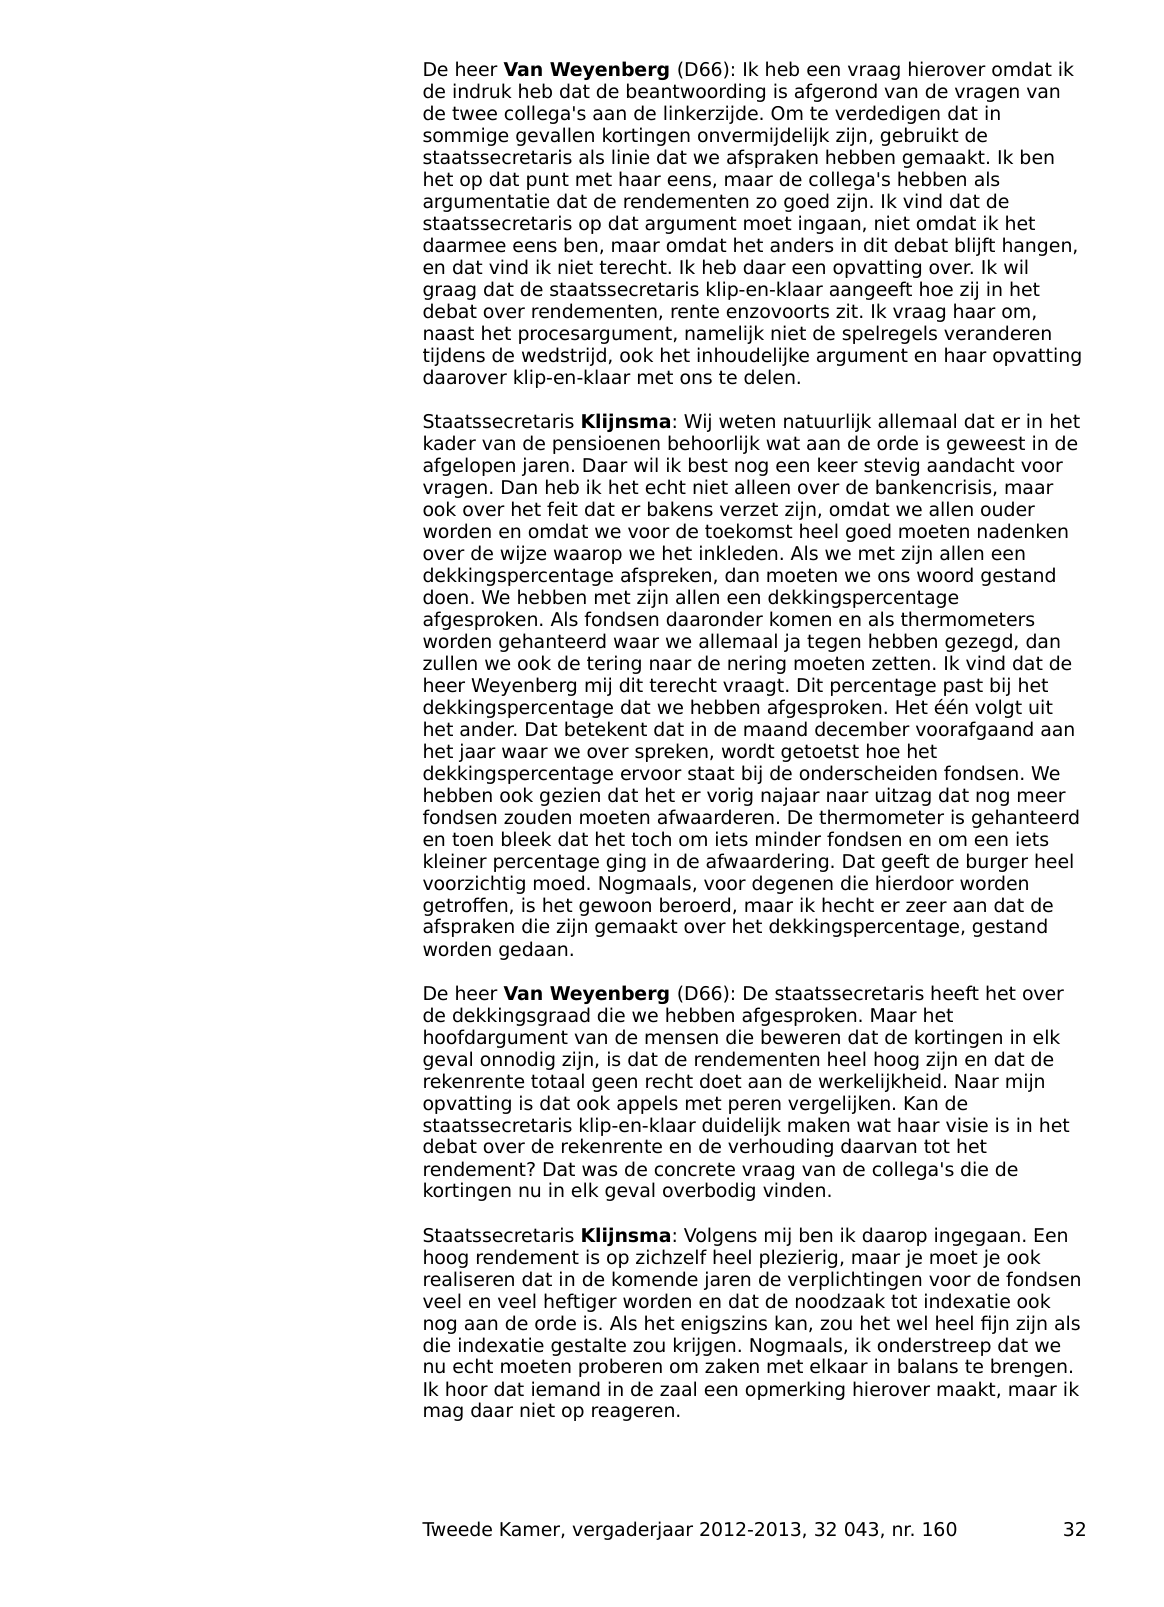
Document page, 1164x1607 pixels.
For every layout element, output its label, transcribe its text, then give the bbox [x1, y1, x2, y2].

text De heer Van Weyenberg (D66): De staatssecretaris heeft het over de dekkingsgraad die we hebben afgesproken. Maar het hoofdargument van de mensen die beweren dat de kortingen in elk geval onnodig zijn, is dat de rendementen heel hoog zijn en dat de rekenrente totaal geen recht doet aan de werkelijkheid. Naar mijn opvatting is dat ook appels met peren vergelijken. Kan de staatssecretaris klip-en-klaar duidelijk maken wat haar visie is in het debat over de rekenrente en de verhouding daarvan tot het rendement? Dat was de concrete vraag van de collega's die de kortingen nu in elk geval overbodig vinden. [422, 983, 1087, 1202]
text De heer Van Weyenberg (D66): Ik heb een vraag hierover omdat ik de indruk heb dat de beantwoording is afgerond van de vragen van de twee collega's aan de linkerzijde. Om te verdedigen dat in sommige gevallen kortingen onvermijdelijk zijn, gebruikt de staatssecretaris als linie dat we afspraken hebben gemaakt. Ik ben het op dat punt met haar eens, maar de collega's hebben als argumentatie dat de rendementen zo goed zijn. Ik vind dat de staatssecretaris op dat argument moet ingaan, niet omdat ik het daarmee eens ben, maar omdat het anders in dit debat blijft hangen, en dat vind ik niet terecht. Ik heb daar een opvatting over. Ik wil graag dat de staatssecretaris klip-en-klaar aangeeft hoe zij in het debat over rendementen, rente enzovoorts zit. Ik vraag haar om, naast het procesargument, namelijk niet de spelregels veranderen tijdens de wedstrijd, ook het inhoudelijke argument en haar opvatting daarover klip-en-klaar met ons te delen. [422, 59, 1087, 389]
text Staatssecretaris Klijnsma: Wij weten natuurlijk allemaal dat er in het kader van de pensioenen behoorlijk wat aan de orde is geweest in de afgelopen jaren. Daar wil ik best nog een keer stevig aandacht voor vragen. Dan heb ik het echt niet alleen over de bankencrisis, maar ook over het feit dat er bakens verzet zijn, omdat we allen ouder worden en omdat we voor de toekomst heel goed moeten nadenken over de wijze waarop we het inkleden. Als we met zijn allen een dekkingspercentage afspreken, dan moeten we ons woord gestand doen. We hebben met zijn allen een dekkingspercentage afgesproken. Als fondsen daaronder komen en als thermometers worden gehanteerd waar we allemaal ja tegen hebben gezegd, dan zullen we ook de tering naar de nering moeten zetten. Ik vind dat de heer Weyenberg mij dit terecht vraagt. Dit percentage past bij het dekkingspercentage dat we hebben afgesproken. Het één volgt uit het ander. Dat betekent dat in de maand december voorafgaand aan het jaar waar we over spreken, wordt getoetst hoe het dekkingspercentage ervoor staat bij de onderscheiden fondsen. We hebben ook gezien dat het er vorig najaar naar uitzag dat nog meer fondsen zouden moeten afwaarderen. De thermometer is gehanteerd en toen bleek dat het toch om iets minder fondsen en om een iets kleiner percentage ging in de afwaardering. Dat geeft de burger heel voorzichtig moed. Nogmaals, voor degenen die hierdoor worden getroffen, is het gewoon beroerd, maar ik hecht er zeer aan dat de afspraken die zijn gemaakt over het dekkingspercentage, gestand worden gedaan. [422, 411, 1087, 960]
text Staatssecretaris Klijnsma: Volgens mij ben ik daarop ingegaan. Een hoog rendement is op zichzelf heel plezierig, maar je moet je ook realiseren dat in de komende jaren de verplichtingen voor de fondsen veel en veel heftiger worden en dat de noodzaak tot indexatie ook nog aan de orde is. Als het enigszins kan, zou het wel heel fijn zijn als die indexatie gestalte zou krijgen. Nogmaals, ik onderstreep dat we nu echt moeten proberen om zaken met elkaar in balans te brengen. [422, 1224, 1087, 1378]
text Ik hoor dat iemand in de zaal een opmerking hierover maakt, maar ik mag daar niet op reageren. [422, 1378, 1087, 1422]
